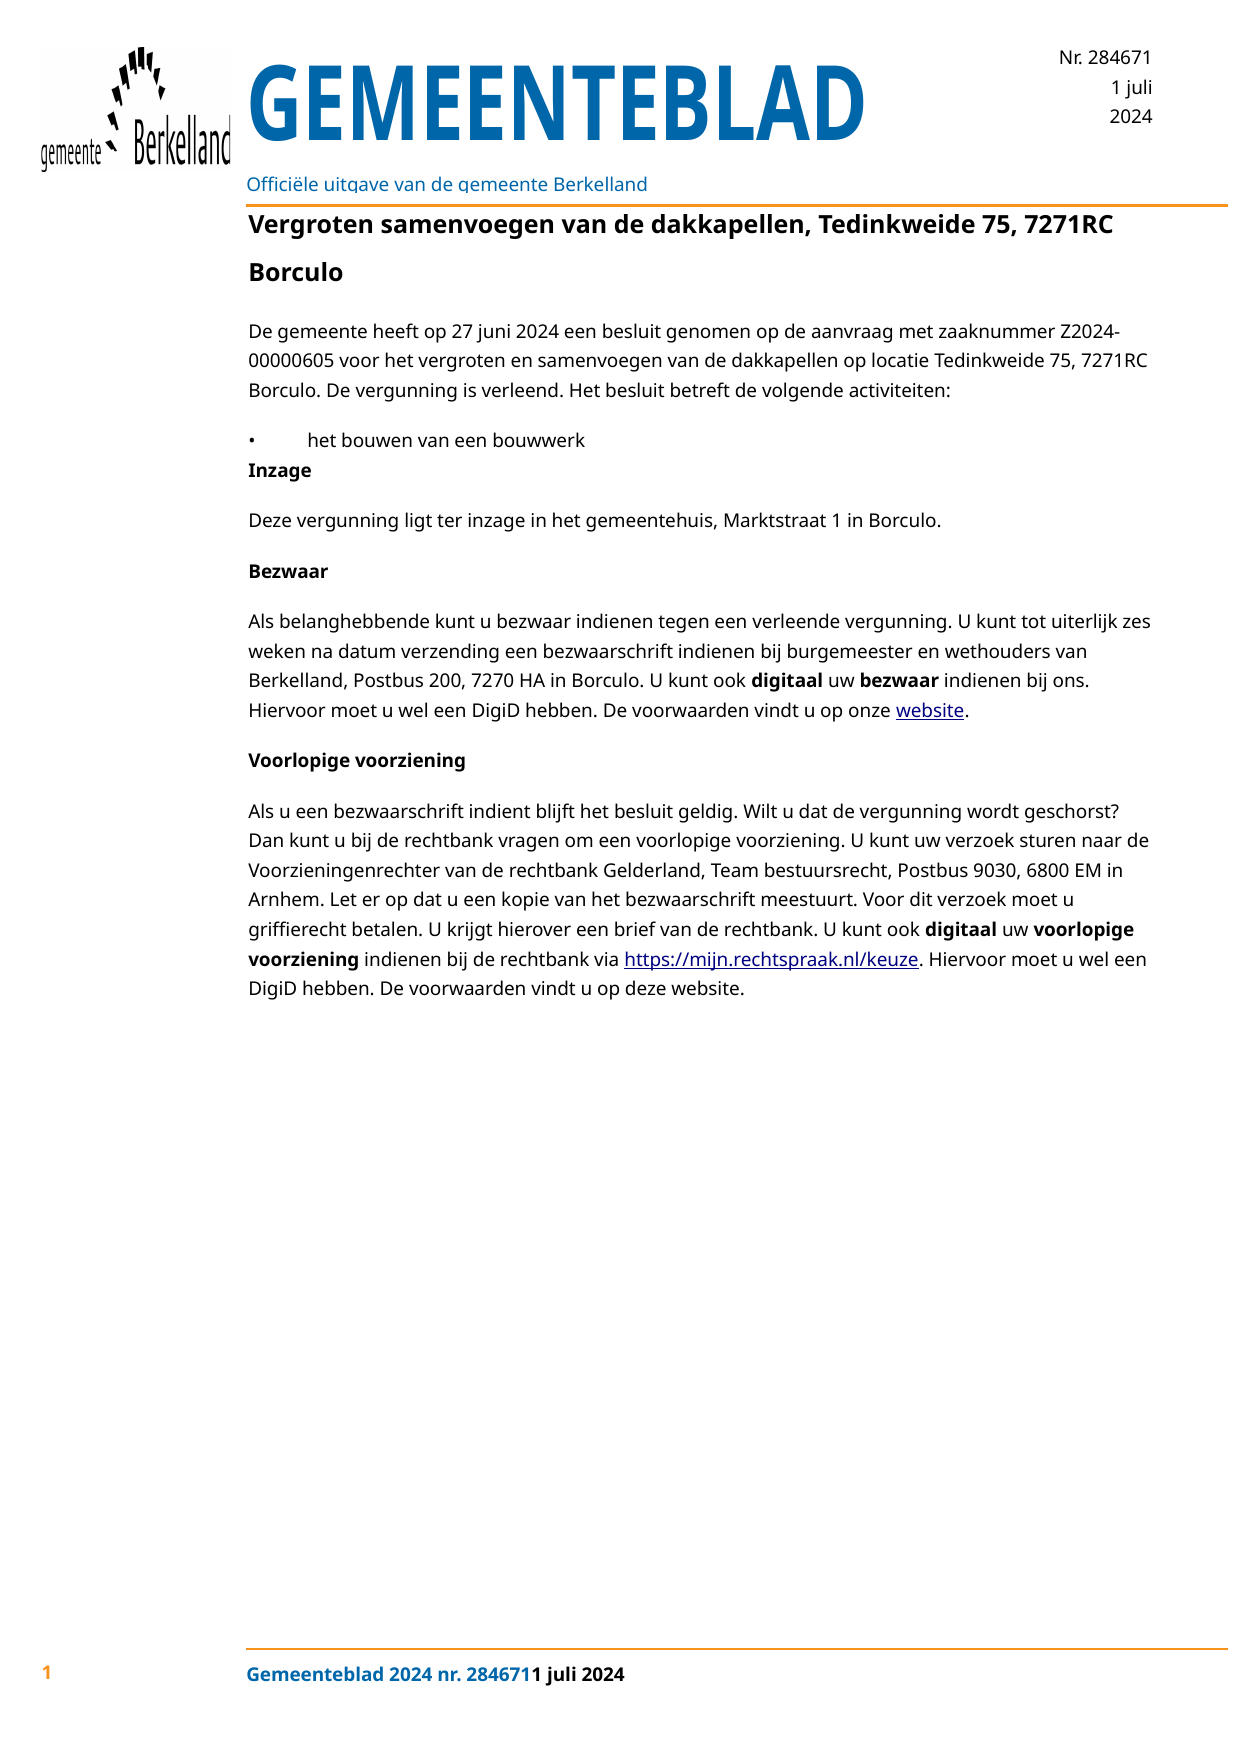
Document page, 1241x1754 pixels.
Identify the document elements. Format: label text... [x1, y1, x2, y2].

list het bouwen van een bouwwerk [248, 427, 1152, 453]
text Voorlopige voorziening [248, 747, 1152, 773]
text De gemeente heeft op 27 juni 2024 een besluit genomen op de aanvraag met zaaknummer Z2024-00000605 voor het vergroten en samenvoegen van de dakkapellen op locatie Tedinkweide 75, 7271RC Borculo. De vergunning is verleend. Het besluit betreft de volgende activiteiten: [248, 318, 1152, 403]
text Vergroten samenvoegen van de dakkapellen, Tedinkweide 75, 7271RC Borculo [248, 207, 1152, 288]
text Als belanghebbende kunt u bezwaar indienen tegen een verleende vergunning. U kunt tot uiterlijk zes weken na datum verzending een bezwaarschrift indienen bij burgemeester en wethouders van Berkelland, Postbus 200, 7270 HA in Borculo. U kunt ook digitaal uw bezwaar indienen bij ons. Hiervoor moet u wel een DigiD hebben. De voorwaarden vindt u op onze website. [248, 608, 1152, 723]
picture [41, 47, 231, 172]
text Inzage [248, 457, 1152, 483]
text Als u een bezwaarschrift indient blijft het besluit geldig. Wilt u dat de vergunning wordt geschorst? Dan kunt u bij de rechtbank vragen om een voorlopige voorziening. U kunt uw verzoek sturen naar de Voorzieningenrechter van de rechtbank Gelderland, Team bestuursrecht, Postbus 9030, 6800 EM in Arnhem. Let er op dat u een kopie van het bezwaarschrift meestuurt. Voor dit verzoek moet u griffierecht betalen. U krijgt hierover een brief van de rechtbank. U kunt ook digitaal uw voorlopige voorziening indienen bij de rechtbank via https://mijn.rechtspraak.nl/keuze. Hiervoor moet u wel een DigiD hebben. De voorwaarden vindt u op deze website. [248, 798, 1152, 1001]
text Deze vergunning ligt ter inzage in het gemeentehuis, Marktstraat 1 in Borculo. [248, 507, 1152, 533]
text Bezwaar [248, 558, 1152, 584]
